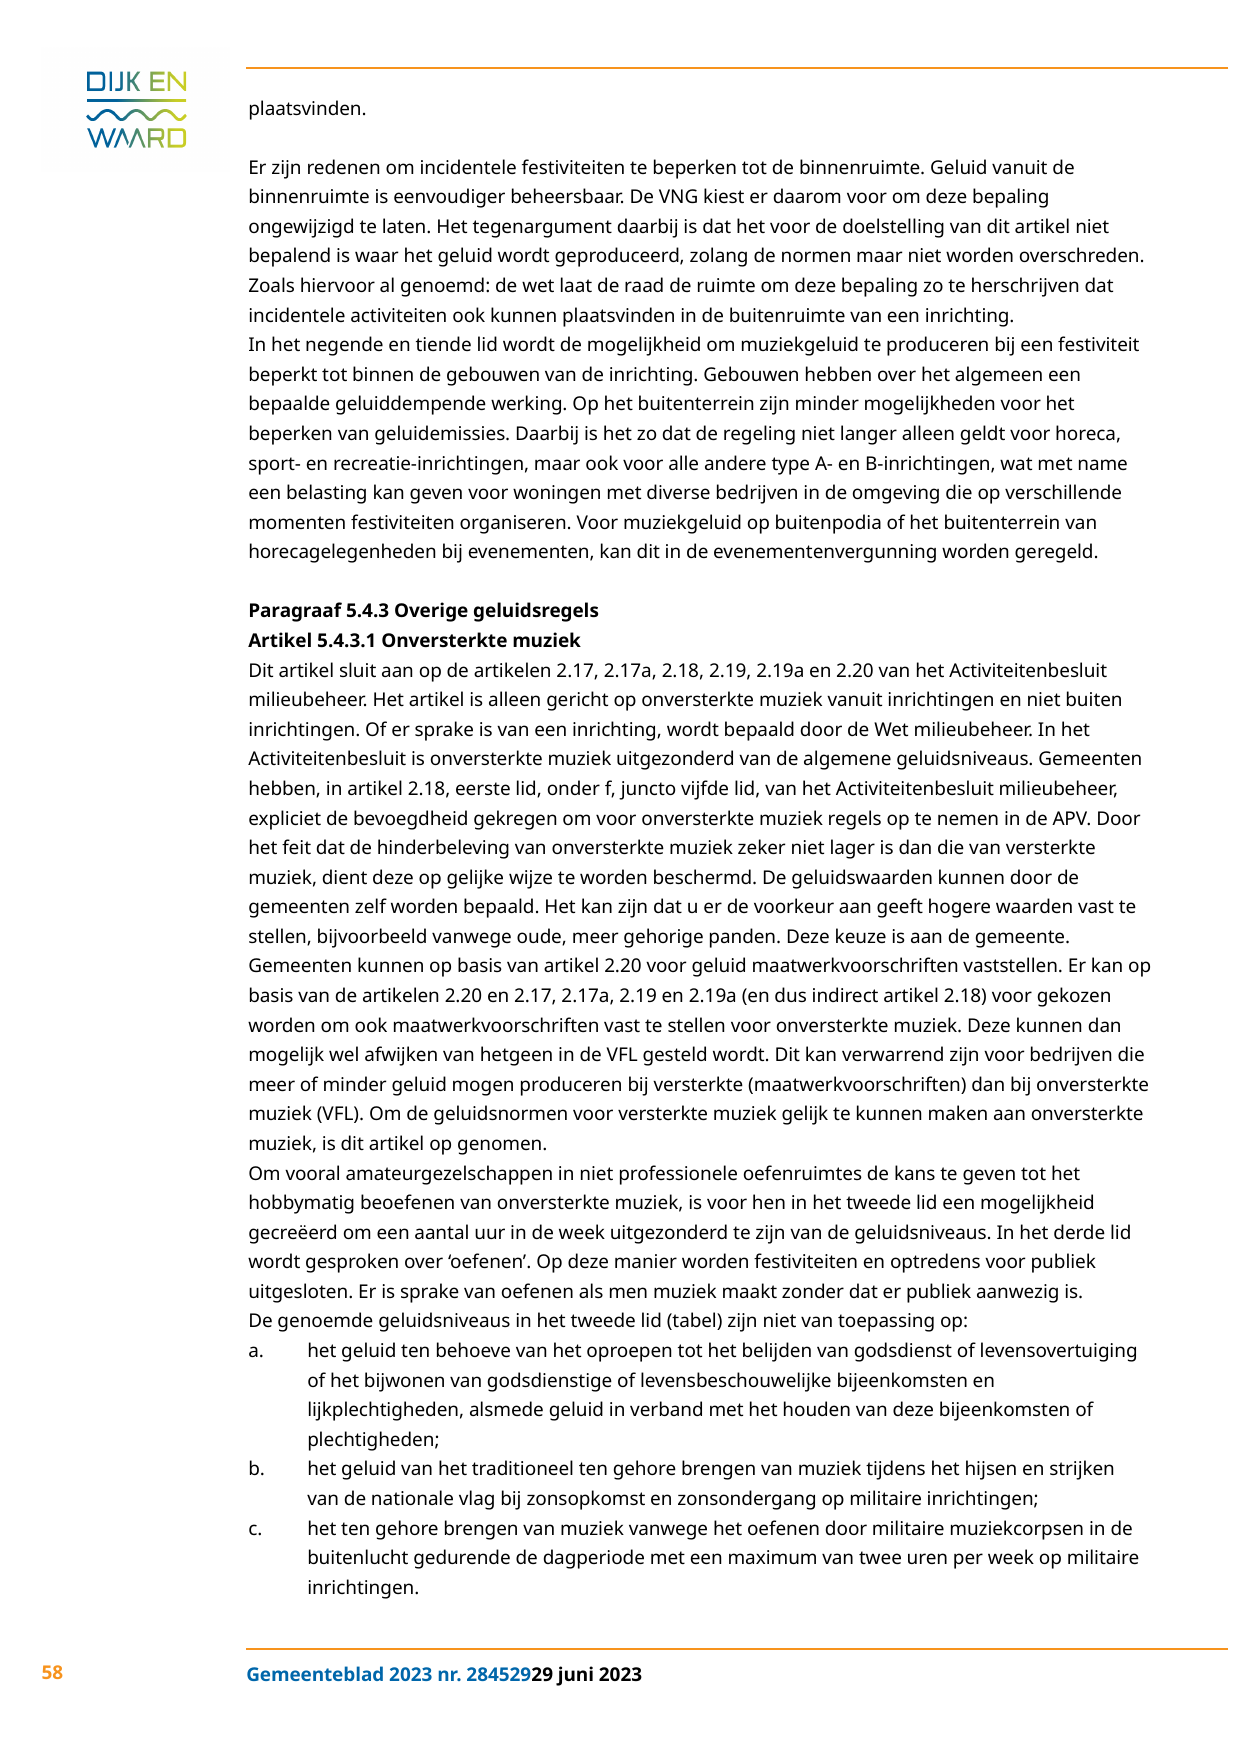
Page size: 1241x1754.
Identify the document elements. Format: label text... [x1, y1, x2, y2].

text Er zijn redenen om incidentele festiviteiten te beperken tot de binnenruimte. Geluid vanuit de binnenruimte is eenvoudiger beheersbaar. De VNG kiest er daarom voor om deze bepaling ongewijzigd te laten. Het tegenargument daarbij is dat het voor de doelstelling van dit artikel niet bepalend is waar het geluid wordt geproduceerd, zolang de normen maar niet worden overschreden. Zoals hiervoor al genoemd: de wet laat de raad de ruimte om deze bepaling zo te herschrijven dat incidentele activiteiten ook kunnen plaatsvinden in de buitenruimte van een inrichting. [248, 154, 1152, 328]
list het ten gehore brengen van muziek vanwege het oefenen door militaire muziekcorpsen in de buitenlucht gedurende de dagperiode met een maximum van twee uren per week op militaire inrichtingen. [248, 1515, 1152, 1600]
list het geluid ten behoeve van het oproepen tot het belijden van godsdienst of levensovertuiging of het bijwonen van godsdienstige of levensbeschouwelijke bijeenkomsten en lijkplechtigheden, alsmede geluid in verband met het houden van deze bijeenkomsten of plechtigheden; [248, 1337, 1152, 1452]
text plaatsvinden. [248, 95, 1152, 121]
text Gemeenten kunnen op basis van artikel 2.20 voor geluid maatwerkvoorschriften vaststellen. Er kan op basis van de artikelen 2.20 en 2.17, 2.17a, 2.19 en 2.19a (en dus indirect artikel 2.18) voor gekozen worden om ook maatwerkvoorschriften vast te stellen voor onversterkte muziek. Deze kunnen dan mogelijk wel afwijken van hetgeen in de VFL gesteld wordt. Dit kan verwarrend zijn voor bedrijven die meer of minder geluid mogen produceren bij versterkte (maatwerkvoorschriften) dan bij onversterkte muziek (VFL). Om de geluidsnormen voor versterkte muziek gelijk te kunnen maken aan onversterkte muziek, is dit artikel op genomen. [248, 953, 1152, 1156]
picture [41, 47, 231, 172]
text Artikel 5.4.3.1 Onversterkte muziek [248, 627, 1152, 653]
text In het negende en tiende lid wordt de mogelijkheid om muziekgeluid te produceren bij een festiviteit beperkt tot binnen de gebouwen van de inrichting. Gebouwen hebben over het algemeen een bepaalde geluiddempende werking. Op het buitenterrein zijn minder mogelijkheden voor het beperken van geluidemissies. Daarbij is het zo dat de regeling niet langer alleen geldt voor horeca, sport- en recreatie-inrichtingen, maar ook voor alle andere type A- en B-inrichtingen, wat met name een belasting kan geven voor woningen met diverse bedrijven in de omgeving die op verschillende momenten festiviteiten organiseren. Voor muziekgeluid op buitenpodia of het buitenterrein van horecagelegenheden bij evenementen, kan dit in de evenementenvergunning worden geregeld. [248, 331, 1152, 564]
text Om vooral amateurgezelschappen in niet professionele oefenruimtes de kans te geven tot het hobbymatig beoefenen van onversterkte muziek, is voor hen in het tweede lid een mogelijkheid gecreëerd om een aantal uur in de week uitgezonderd te zijn van de geluidsniveaus. In het derde lid wordt gesproken over ‘oefenen’. Op deze manier worden festiviteiten en optredens voor publiek uitgesloten. Er is sprake van oefenen als men muziek maakt zonder dat er publiek aanwezig is. [248, 1160, 1152, 1304]
text Dit artikel sluit aan op de artikelen 2.17, 2.17a, 2.18, 2.19, 2.19a en 2.20 van het Activiteitenbesluit milieubeheer. Het artikel is alleen gericht op onversterkte muziek vanuit inrichtingen en niet buiten inrichtingen. Of er sprake is van een inrichting, wordt bepaald door de Wet milieubeheer. In het Activiteitenbesluit is onversterkte muziek uitgezonderd van de algemene geluidsniveaus. Gemeenten hebben, in artikel 2.18, eerste lid, onder f, juncto vijfde lid, van het Activiteitenbesluit milieubeheer, expliciet de bevoegdheid gekregen om voor onversterkte muziek regels op te nemen in de APV. Door het feit dat de hinderbeleving van onversterkte muziek zeker niet lager is dan die van versterkte muziek, dient deze op gelijke wijze te worden beschermd. De geluidswaarden kunnen door de gemeenten zelf worden bepaald. Het kan zijn dat u er de voorkeur aan geeft hogere waarden vast te stellen, bijvoorbeeld vanwege oude, meer gehorige panden. Deze keuze is aan de gemeente. [248, 657, 1152, 949]
text Paragraaf 5.4.3 Overige geluidsregels [248, 598, 1152, 623]
list het geluid van het traditioneel ten gehore brengen van muziek tijdens het hijsen en strijken van de nationale vlag bij zonsopkomst en zonsondergang op militaire inrichtingen; [248, 1456, 1152, 1511]
text De genoemde geluidsniveaus in het tweede lid (tabel) zijn niet van toepassing op: [248, 1308, 1152, 1333]
